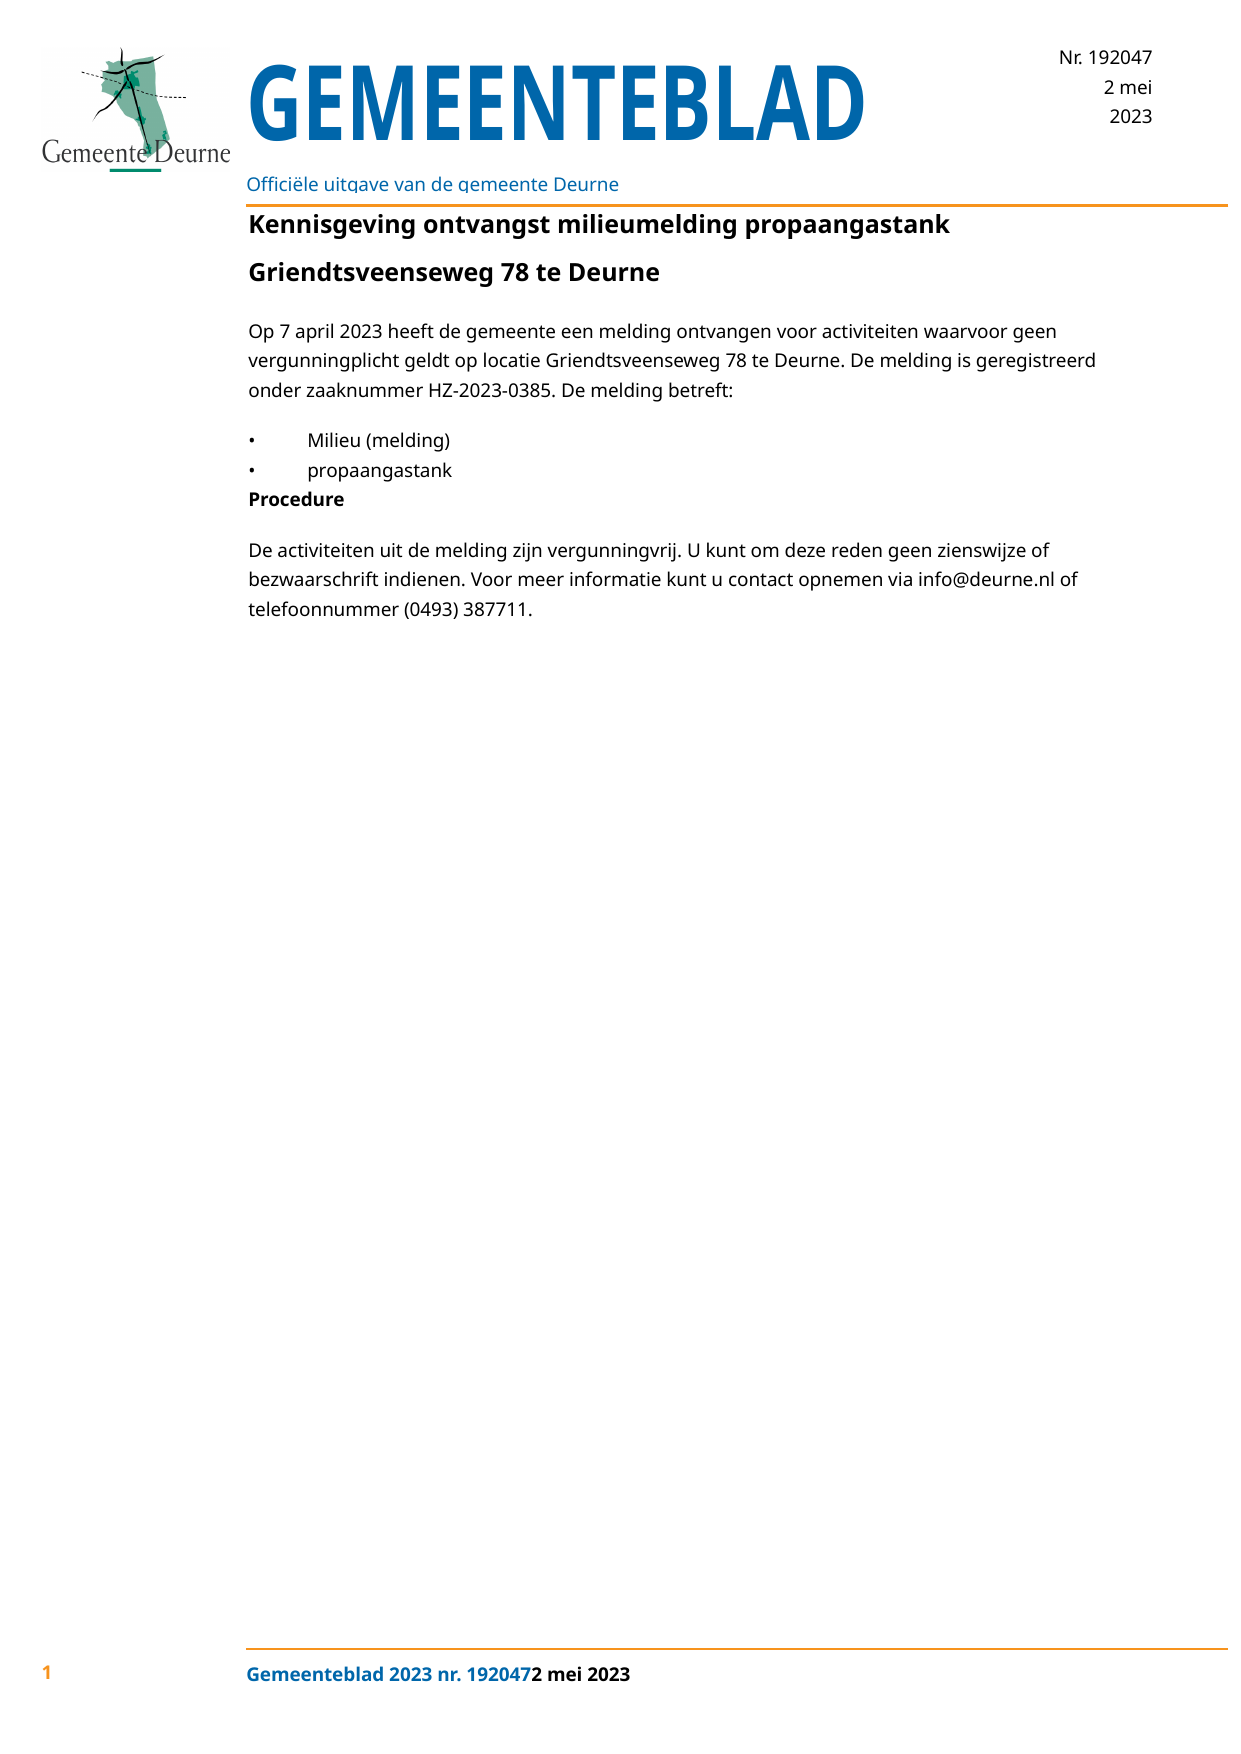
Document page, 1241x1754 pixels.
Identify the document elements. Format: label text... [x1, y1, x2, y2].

text Op 7 april 2023 heeft de gemeente een melding ontvangen voor activiteiten waarvoor geen vergunningplicht geldt op locatie Griendtsveenseweg 78 te Deurne. De melding is geregistreerd onder zaaknummer HZ-2023-0385. De melding betreft: [248, 318, 1152, 403]
text De activiteiten uit de melding zijn vergunningvrij. U kunt om deze reden geen zienswijze of bezwaarschrift indienen. Voor meer informatie kunt u contact opnemen via info@deurne.nl of telefoonnummer (0493) 387711. [248, 537, 1152, 622]
picture [41, 47, 231, 172]
text Procedure [248, 487, 1152, 512]
list Milieu (melding) [248, 427, 1152, 453]
list propaangastank [248, 457, 1152, 483]
text Kennisgeving ontvangst milieumelding propaangastank Griendtsveenseweg 78 te Deurne [248, 207, 1152, 288]
